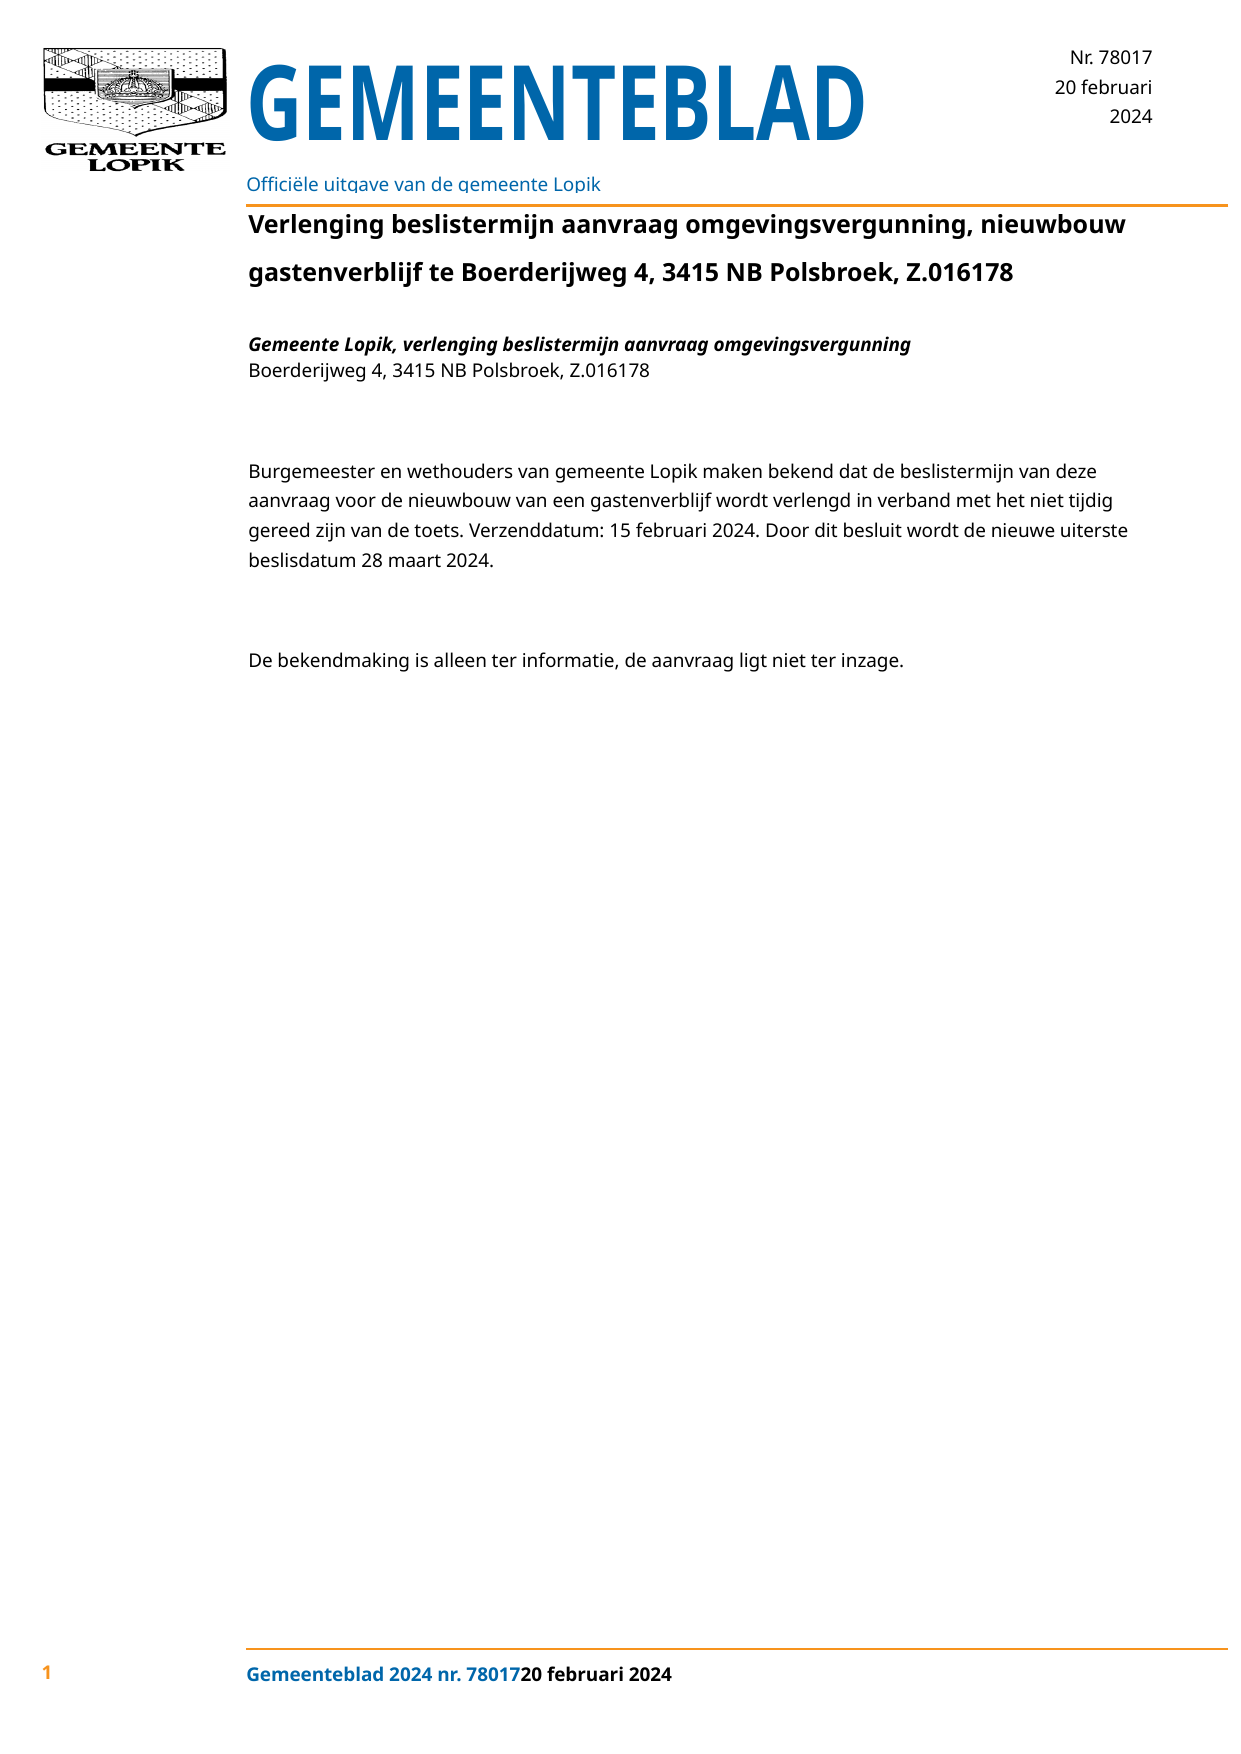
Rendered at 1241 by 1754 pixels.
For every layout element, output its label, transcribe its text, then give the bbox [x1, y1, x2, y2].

picture [41, 47, 231, 172]
text Burgemeester en wethouders van gemeente Lopik maken bekend dat de beslistermijn van deze aanvraag voor de nieuwbouw van een gastenverblijf wordt verlengd in verband met het niet tijdig gereed zijn van de toets. Verzenddatum: 15 februari 2024. Door dit besluit wordt de nieuwe uiterste beslisdatum 28 maart 2024. [248, 458, 1152, 572]
text Boerderijweg 4, 3415 NB Polsbroek, Z.016178 [248, 357, 1152, 383]
text De bekendmaking is alleen ter informatie, de aanvraag ligt niet ter inzage. [248, 648, 1152, 673]
text Verlenging beslistermijn aanvraag omgevingsvergunning, nieuwbouw gastenverblijf te Boerderijweg 4, 3415 NB Polsbroek, Z.016178 [248, 207, 1152, 288]
text Gemeente Lopik, verlenging beslistermijn aanvraag omgevingsvergunning [248, 331, 1152, 357]
